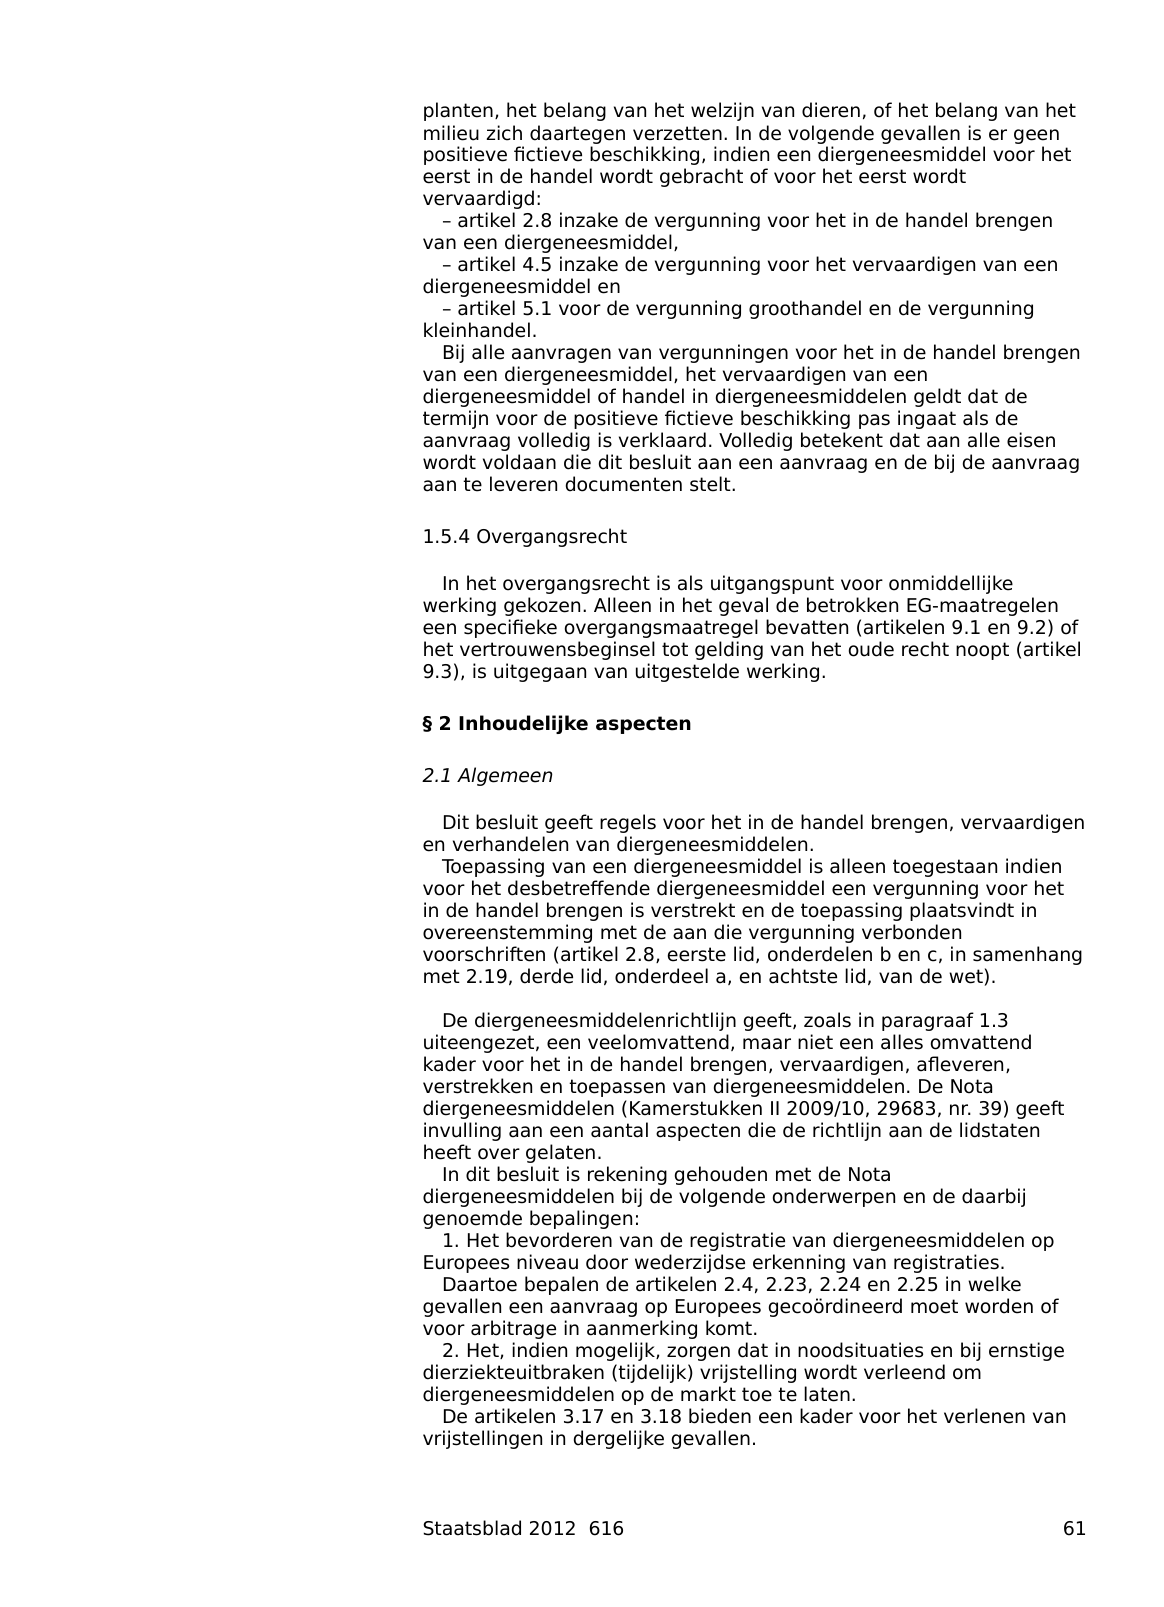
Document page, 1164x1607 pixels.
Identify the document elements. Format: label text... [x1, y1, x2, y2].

text – artikel 4.5 inzake de vergunning voor het vervaardigen van een diergeneesmiddel en [422, 254, 1087, 298]
text 1. Het bevorderen van de registratie van diergeneesmiddelen op Europees niveau door wederzijdse erkenning van registraties. [422, 1230, 1087, 1274]
text In dit besluit is rekening gehouden met de Nota diergeneesmiddelen bij de volgende onderwerpen en de daarbij genoemde bepalingen: [422, 1164, 1087, 1230]
text Daartoe bepalen de artikelen 2.4, 2.23, 2.24 en 2.25 in welke gevallen een aanvraag op Europees gecoördineerd moet worden of voor arbitrage in aanmerking komt. [422, 1274, 1087, 1339]
text planten, het belang van het welzijn van dieren, of het belang van het milieu zich daartegen verzetten. In de volgende gevallen is er geen positieve fictieve beschikking, indien een diergeneesmiddel voor het eerst in de handel wordt gebracht of voor het eerst wordt vervaardigd: [422, 100, 1087, 210]
subtitle § 2 Inhoudelijke aspecten [422, 713, 1087, 735]
text Dit besluit geeft regels voor het in de handel brengen, vervaardigen en verhandelen van diergeneesmiddelen. [422, 812, 1087, 856]
text De diergeneesmiddelenrichtlijn geeft, zoals in paragraaf 1.3 uiteengezet, een veelomvattend, maar niet een alles omvattend kader voor het in de handel brengen, vervaardigen, afleveren, verstrekken en toepassen van diergeneesmiddelen. De Nota diergeneesmiddelen (Kamerstukken II 2009/10, 29683, nr. 39) geeft invulling aan een aantal aspecten die de richtlijn aan de lidstaten heeft over gelaten. [422, 1010, 1087, 1164]
text Toepassing van een diergeneesmiddel is alleen toegestaan indien voor het desbetreffende diergeneesmiddel een vergunning voor het in de handel brengen is verstrekt en de toepassing plaatsvindt in overeenstemming met de aan die vergunning verbonden voorschriften (artikel 2.8, eerste lid, onderdelen b en c, in samenhang met 2.19, derde lid, onderdeel a, en achtste lid, van de wet). [422, 856, 1087, 988]
text Bij alle aanvragen van vergunningen voor het in de handel brengen van een diergeneesmiddel, het vervaardigen van een diergeneesmiddel of handel in diergeneesmiddelen geldt dat de termijn voor de positieve fictieve beschikking pas ingaat als de aanvraag volledig is verklaard. Volledig betekent dat aan alle eisen wordt voldaan die dit besluit aan een aanvraag en de bij de aanvraag aan te leveren documenten stelt. [422, 342, 1087, 496]
subtitle 2.1 Algemeen [422, 765, 1087, 787]
text – artikel 2.8 inzake de vergunning voor het in de handel brengen van een diergeneesmiddel, [422, 210, 1087, 254]
text 2. Het, indien mogelijk, zorgen dat in noodsituaties en bij ernstige dierziekteuitbraken (tijdelijk) vrijstelling wordt verleend om diergeneesmiddelen op de markt toe te laten. [422, 1339, 1087, 1406]
text – artikel 5.1 voor de vergunning groothandel en de vergunning kleinhandel. [422, 298, 1087, 342]
text De artikelen 3.17 en 3.18 bieden een kader voor het verlenen van vrijstellingen in dergelijke gevallen. [422, 1406, 1087, 1449]
subtitle 1.5.4 Overgangsrecht [422, 526, 1087, 548]
text In het overgangsrecht is als uitgangspunt voor onmiddellijke werking gekozen. Alleen in het geval de betrokken EG-maatregelen een specifieke overgangsmaatregel bevatten (artikelen 9.1 en 9.2) of het vertrouwensbeginsel tot gelding van het oude recht noopt (artikel 9.3), is uitgegaan van uitgestelde werking. [422, 573, 1087, 683]
